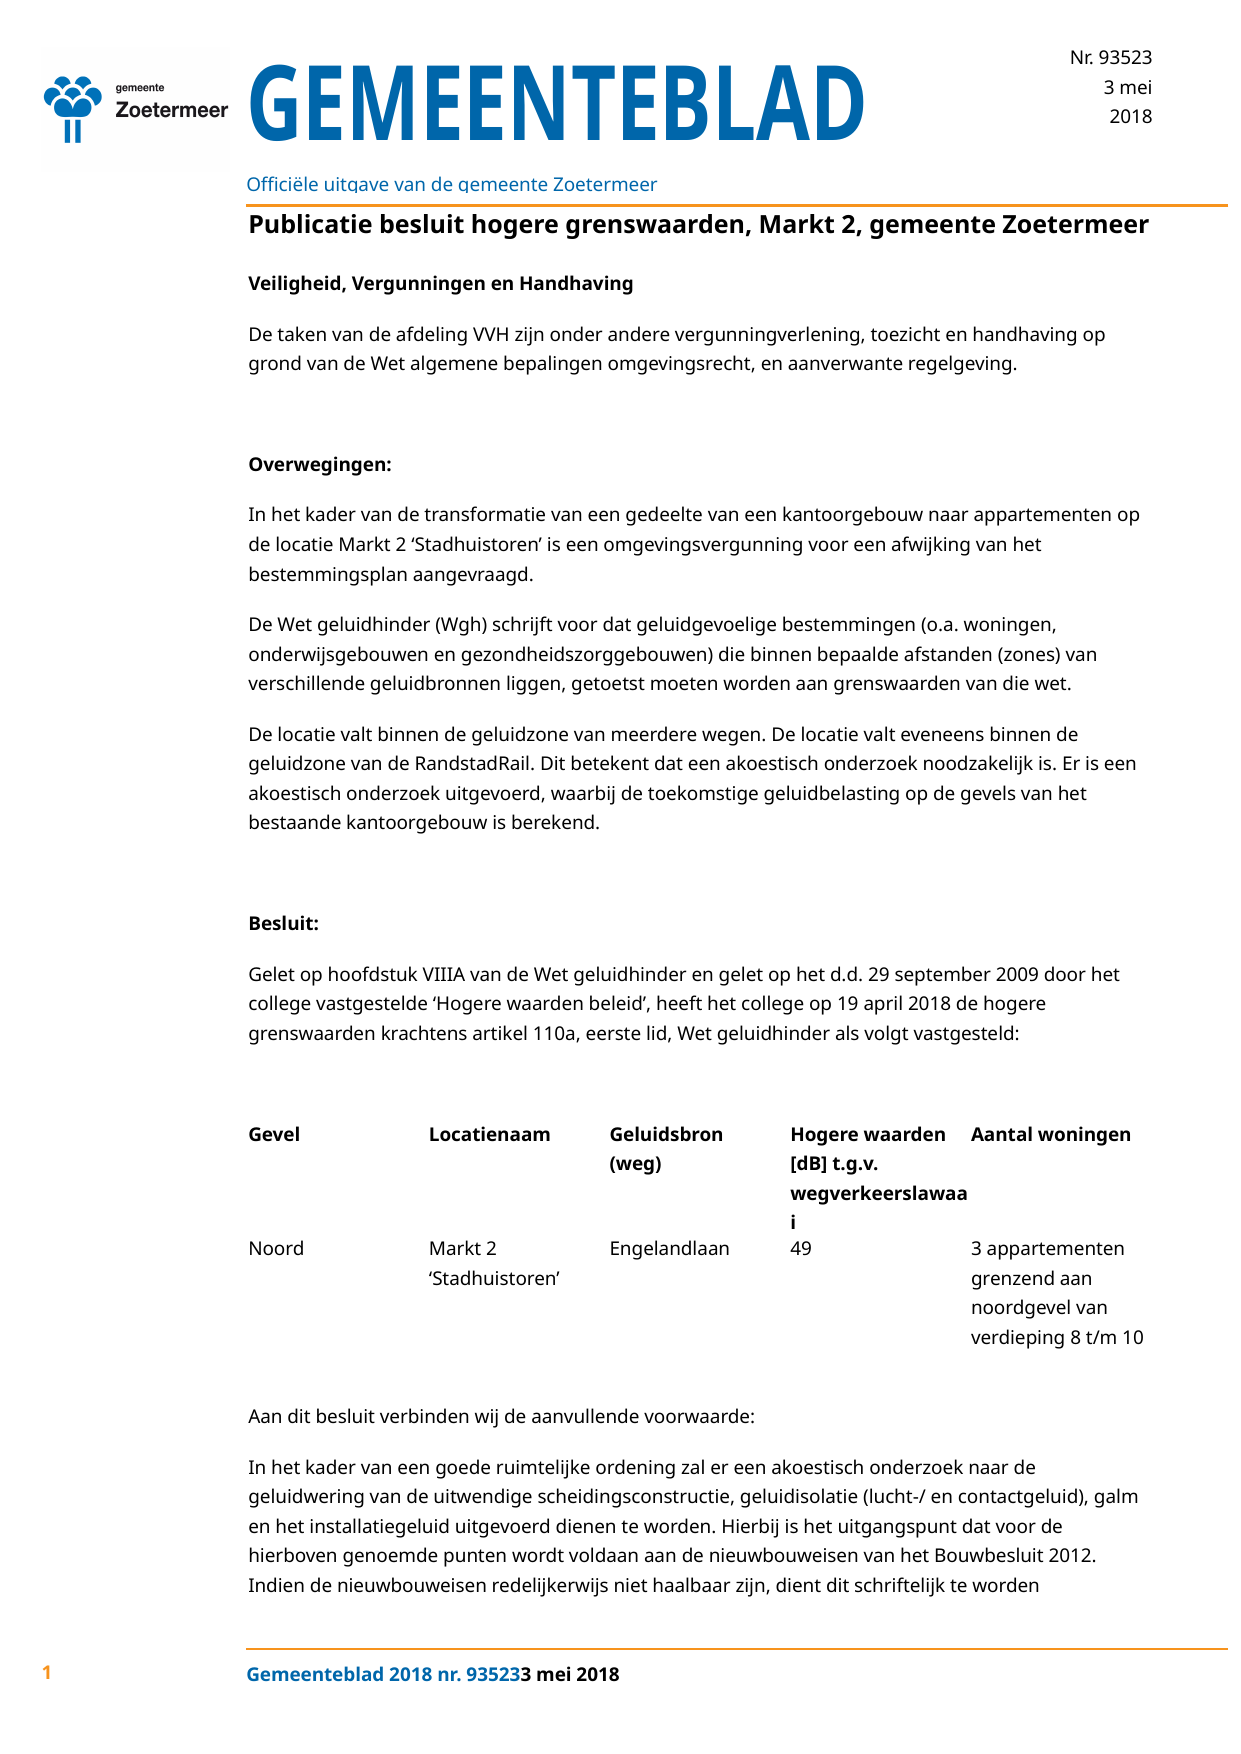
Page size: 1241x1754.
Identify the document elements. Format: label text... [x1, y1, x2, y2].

text Gelet op hoofdstuk VIIIA van de Wet geluidhinder en gelet op het d.d. 29 september 2009 door het college vastgestelde ‘Hogere waarden beleid’, heeft het college op 19 april 2018 de hogere grenswaarden krachtens artikel 110a, eerste lid, Wet geluidhinder als volgt vastgesteld: [248, 961, 1152, 1046]
table_header Geluidsbron (weg) [609, 1121, 790, 1235]
text De locatie valt binnen de geluidzone van meerdere wegen. De locatie valt eveneens binnen de geluidzone van de RandstadRail. Dit betekent dat een akoestisch onderzoek noodzakelijk is. Er is een akoestisch onderzoek uitgevoerd, waarbij de toekomstige geluidbelasting op de gevels van het bestaande kantoorgebouw is berekend. [248, 721, 1152, 835]
text De Wet geluidhinder (Wgh) schrijft voor dat geluidgevoelige bestemmingen (o.a. woningen, onderwijsgebouwen en gezondheidszorggebouwen) die binnen bepaalde afstanden (zones) van verschillende geluidbronnen liggen, getoetst moeten worden aan grenswaarden van die wet. [248, 611, 1152, 696]
table_header Aantal woningen [971, 1121, 1152, 1235]
picture [41, 47, 231, 172]
table_header Locatienaam [429, 1121, 609, 1235]
text Veiligheid, Vergunningen en Handhaving [248, 270, 1152, 296]
text In het kader van de transformatie van een gedeelte van een kantoorgebouw naar appartementen op de locatie Markt 2 ‘Stadhuistoren’ is een omgevingsvergunning voor een afwijking van het bestemmingsplan aangevraagd. [248, 502, 1152, 586]
table_cell Noord [248, 1235, 429, 1350]
text Aan dit besluit verbinden wij de aanvullende voorwaarde: [248, 1403, 1152, 1429]
table_cell Markt 2 ‘Stadhuistoren’ [429, 1235, 609, 1350]
table_header Hogere waarden [dB] t.g.v. wegverkeerslawaai [790, 1121, 971, 1235]
table_cell 49 [790, 1235, 971, 1350]
text Besluit: [248, 910, 1152, 936]
text Publicatie besluit hogere grenswaarden, Markt 2, gemeente Zoetermeer [248, 207, 1152, 241]
text Overwegingen: [248, 451, 1152, 477]
text In het kader van een goede ruimtelijke ordening zal er een akoestisch onderzoek naar de geluidwering van de uitwendige scheidingsconstructie, geluidisolatie (lucht-/ en contactgeluid), galm en het installatiegeluid uitgevoerd dienen te worden. Hierbij is het uitgangspunt dat voor de hierboven genoemde punten wordt voldaan aan de nieuwbouweisen van het Bouwbesluit 2012. Indien de nieuwbouweisen redelijkerwijs niet haalbaar zijn, dient dit schriftelijk te worden [248, 1454, 1152, 1598]
text De taken van de afdeling VVH zijn onder andere vergunningverlening, toezicht en handhaving op grond van de Wet algemene bepalingen omgevingsrecht, en aanverwante regelgeving. [248, 321, 1152, 376]
table_cell 3 appartementen grenzend aan noordgevel van verdieping 8 t/m 10 [971, 1235, 1152, 1350]
table_header Gevel [248, 1121, 429, 1235]
table_cell Engelandlaan [609, 1235, 790, 1350]
